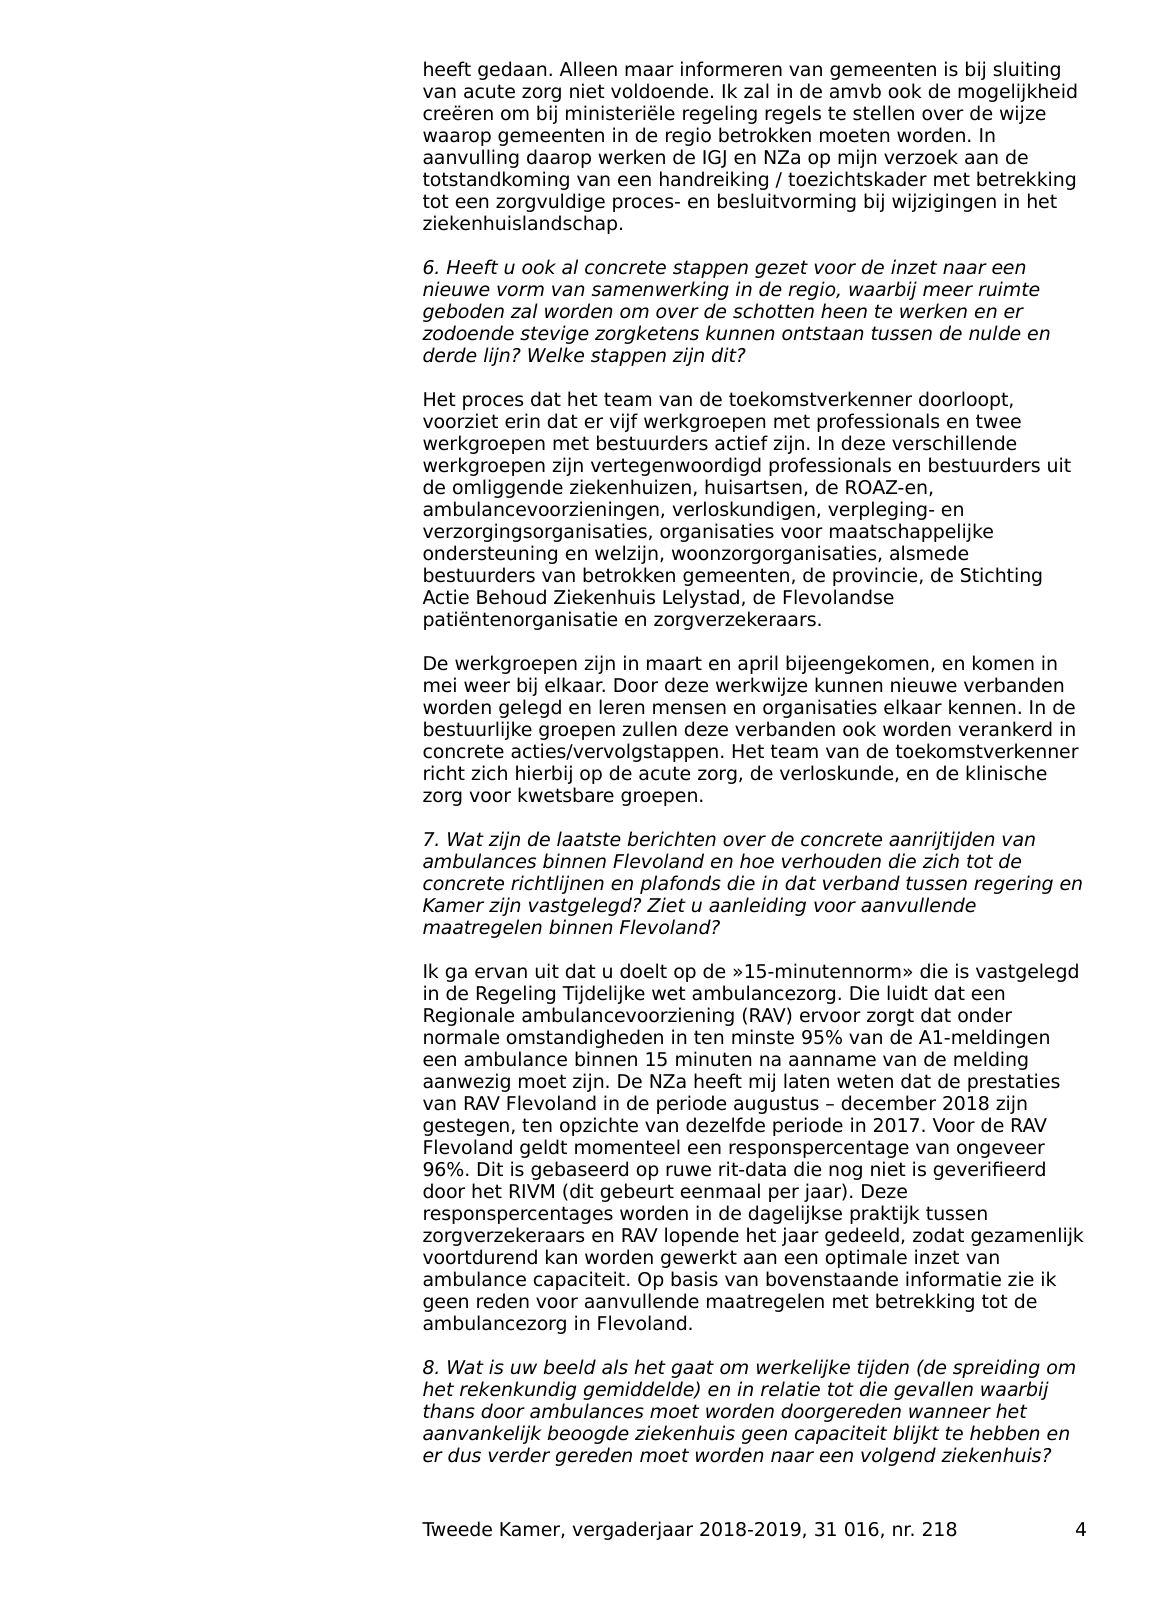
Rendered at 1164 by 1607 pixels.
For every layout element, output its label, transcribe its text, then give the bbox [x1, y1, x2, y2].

text 6. Heeft u ook al concrete stappen gezet voor de inzet naar een nieuwe vorm van samenwerking in de regio, waarbij meer ruimte geboden zal worden om over de schotten heen te werken en er zodoende stevige zorgketens kunnen ontstaan tussen de nulde en derde lijn? Welke stappen zijn dit? [422, 257, 1087, 367]
text Het proces dat het team van de toekomstverkenner doorloopt, voorziet erin dat er vijf werkgroepen met professionals en twee werkgroepen met bestuurders actief zijn. In deze verschillende werkgroepen zijn vertegenwoordigd professionals en bestuurders uit de omliggende ziekenhuizen, huisartsen, de ROAZ-en, ambulancevoorzieningen, verloskundigen, verpleging- en verzorgingsorganisaties, organisaties voor maatschappelijke ondersteuning en welzijn, woonzorgorganisaties, alsmede bestuurders van betrokken gemeenten, de provincie, de Stichting Actie Behoud Ziekenhuis Lelystad, de Flevolandse patiëntenorganisatie en zorgverzekeraars. [422, 389, 1087, 631]
text 8. Wat is uw beeld als het gaat om werkelijke tijden (de spreiding om het rekenkundig gemiddelde) en in relatie tot die gevallen waarbij thans door ambulances moet worden doorgereden wanneer het aanvankelijk beoogde ziekenhuis geen capaciteit blijkt te hebben en er dus verder gereden moet worden naar een volgend ziekenhuis? [422, 1357, 1087, 1467]
text 7. Wat zijn de laatste berichten over de concrete aanrijtijden van ambulances binnen Flevoland en hoe verhouden die zich tot de concrete richtlijnen en plafonds die in dat verband tussen regering en Kamer zijn vastgelegd? Ziet u aanleiding voor aanvullende maatregelen binnen Flevoland? [422, 829, 1087, 939]
text heeft gedaan. Alleen maar informeren van gemeenten is bij sluiting van acute zorg niet voldoende. Ik zal in de amvb ook de mogelijkheid creëren om bij ministeriële regeling regels te stellen over de wijze waarop gemeenten in de regio betrokken moeten worden. In aanvulling daarop werken de IGJ en NZa op mijn verzoek aan de totstandkoming van een handreiking / toezichtskader met betrekking tot een zorgvuldige proces- en besluitvorming bij wijzigingen in het ziekenhuislandschap. [422, 59, 1087, 235]
text Ik ga ervan uit dat u doelt op de »15-minutennorm» die is vastgelegd in de Regeling Tijdelijke wet ambulancezorg. Die luidt dat een Regionale ambulancevoorziening (RAV) ervoor zorgt dat onder normale omstandigheden in ten minste 95% van de A1-meldingen een ambulance binnen 15 minuten na aanname van de melding aanwezig moet zijn. De NZa heeft mij laten weten dat de prestaties van RAV Flevoland in de periode augustus – december 2018 zijn gestegen, ten opzichte van dezelfde periode in 2017. Voor de RAV Flevoland geldt momenteel een responspercentage van ongeveer 96%. Dit is gebaseerd op ruwe rit-data die nog niet is geverifieerd door het RIVM (dit gebeurt eenmaal per jaar). Deze responspercentages worden in de dagelijkse praktijk tussen zorgverzekeraars en RAV lopende het jaar gedeeld, zodat gezamenlijk voortdurend kan worden gewerkt aan een optimale inzet van ambulance capaciteit. Op basis van bovenstaande informatie zie ik geen reden voor aanvullende maatregelen met betrekking tot de ambulancezorg in Flevoland. [422, 961, 1087, 1335]
text De werkgroepen zijn in maart en april bijeengekomen, en komen in mei weer bij elkaar. Door deze werkwijze kunnen nieuwe verbanden worden gelegd en leren mensen en organisaties elkaar kennen. In de bestuurlijke groepen zullen deze verbanden ook worden verankerd in concrete acties/vervolgstappen. Het team van de toekomstverkenner richt zich hierbij op de acute zorg, de verloskunde, en de klinische zorg voor kwetsbare groepen. [422, 653, 1087, 807]
